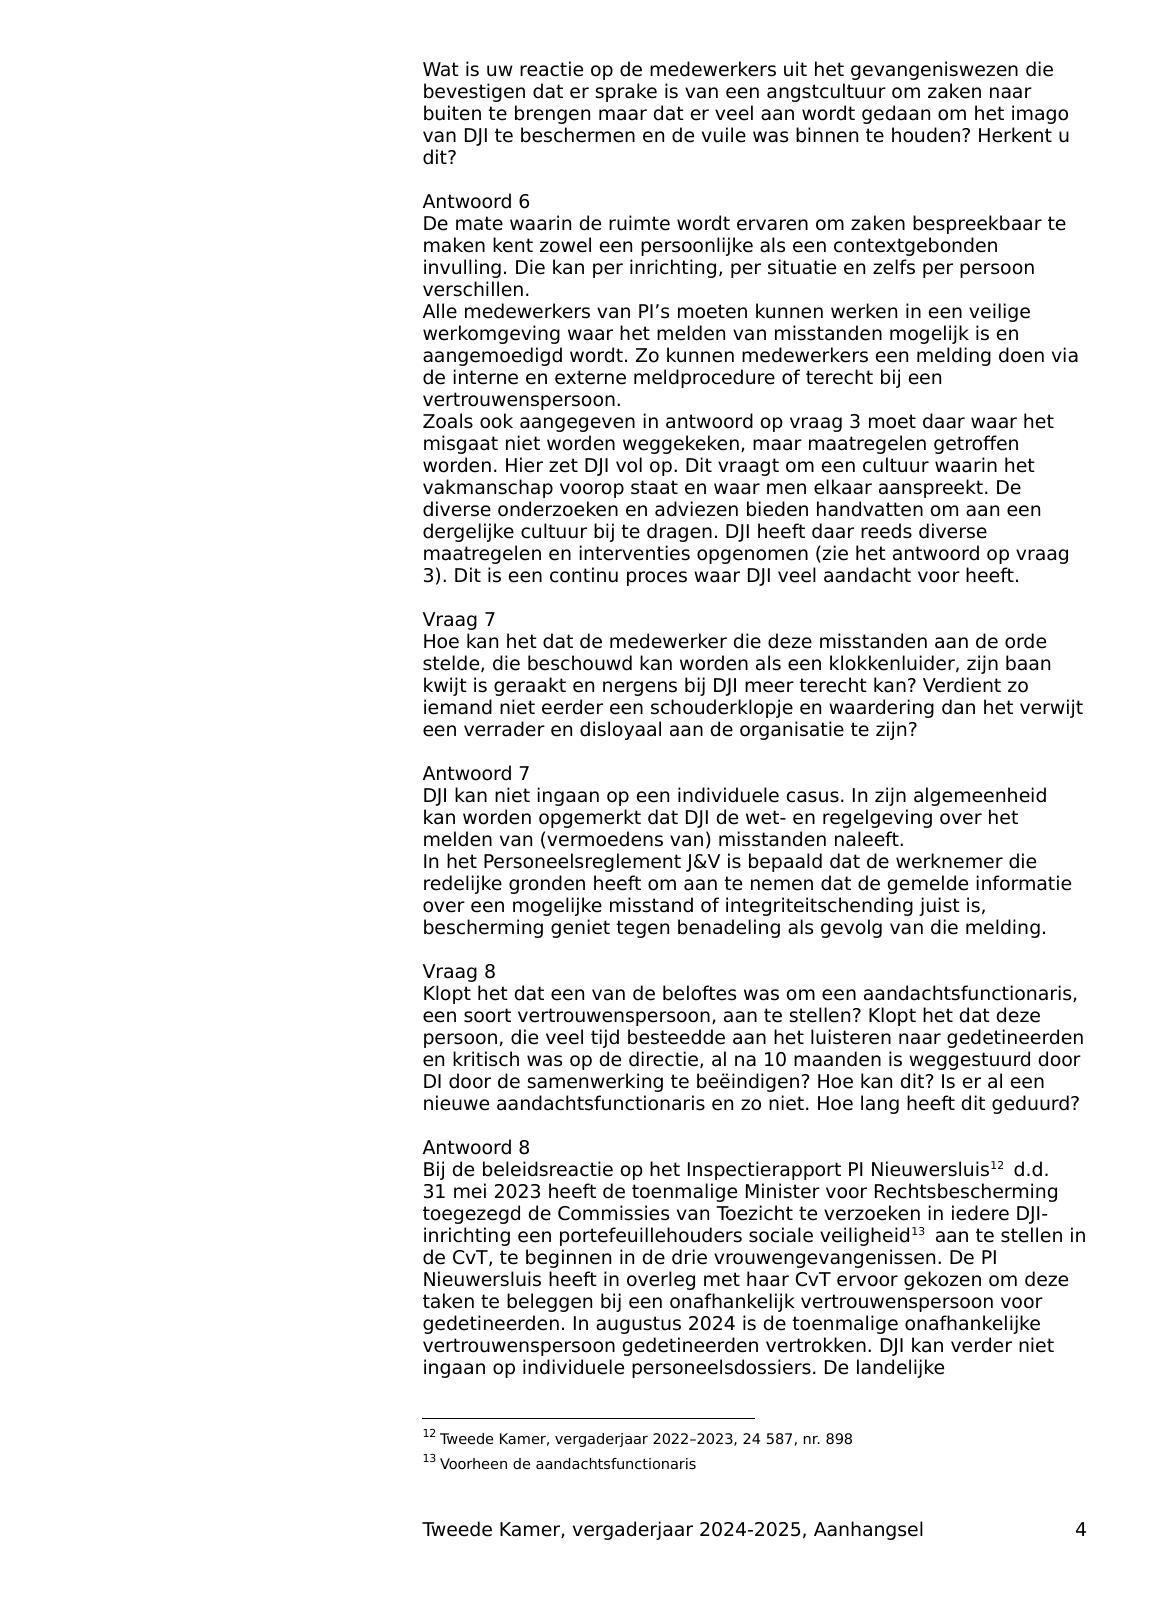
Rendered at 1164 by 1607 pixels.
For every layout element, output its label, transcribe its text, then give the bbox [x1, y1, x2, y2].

text Antwoord 7 [422, 763, 1087, 785]
text Antwoord 8 [422, 1137, 1087, 1159]
text Tweede Kamer, vergaderjaar 2022–2023, 24 587, nr. 898 [422, 1427, 1087, 1449]
text Voorheen de aandachtsfunctionaris [422, 1452, 1087, 1474]
text Vraag 7 [422, 609, 1087, 631]
text Alle medewerkers van PI’s moeten kunnen werken in een veilige werkomgeving waar het melden van misstanden mogelijk is en aangemoedigd wordt. Zo kunnen medewerkers een melding doen via de interne en externe meldprocedure of terecht bij een vertrouwenspersoon. [422, 301, 1087, 411]
text Antwoord 6 [422, 191, 1087, 213]
text Vraag 8 [422, 961, 1087, 983]
text Wat is uw reactie op de medewerkers uit het gevangeniswezen die bevestigen dat er sprake is van een angstcultuur om zaken naar buiten te brengen maar dat er veel aan wordt gedaan om het imago van DJI te beschermen en de vuile was binnen te houden? Herkent u dit? [422, 59, 1087, 169]
text Klopt het dat een van de beloftes was om een aandachtsfunctionaris, een soort vertrouwenspersoon, aan te stellen? Klopt het dat deze persoon, die veel tijd besteedde aan het luisteren naar gedetineerden en kritisch was op de directie, al na 10 maanden is weggestuurd door DI door de samenwerking te beëindigen? Hoe kan dit? Is er al een nieuwe aandachtsfunctionaris en zo niet. Hoe lang heeft dit geduurd? [422, 983, 1087, 1115]
text Bij de beleidsreactie op het Inspectierapport PI Nieuwersluis d.d. 31 mei 2023 heeft de toenmalige Minister voor Rechtsbescherming toegezegd de Commissies van Toezicht te verzoeken in iedere DJI-inrichting een portefeuillehouders sociale veiligheid aan te stellen in de CvT, te beginnen in de drie vrouwengevangenissen. De PI Nieuwersluis heeft in overleg met haar CvT ervoor gekozen om deze taken te beleggen bij een onafhankelijk vertrouwenspersoon voor gedetineerden. In augustus 2024 is de toenmalige onafhankelijke vertrouwenspersoon gedetineerden vertrokken. DJI kan verder niet ingaan op individuele personeelsdossiers. De landelijke [422, 1159, 1087, 1379]
text DJI kan niet ingaan op een individuele casus. In zijn algemeenheid kan worden opgemerkt dat DJI de wet- en regelgeving over het melden van (vermoedens van) misstanden naleeft. [422, 785, 1087, 851]
text Hoe kan het dat de medewerker die deze misstanden aan de orde stelde, die beschouwd kan worden als een klokkenluider, zijn baan kwijt is geraakt en nergens bij DJI meer terecht kan? Verdient zo iemand niet eerder een schouderklopje en waardering dan het verwijt een verrader en disloyaal aan de organisatie te zijn? [422, 631, 1087, 741]
text Zoals ook aangegeven in antwoord op vraag 3 moet daar waar het misgaat niet worden weggekeken, maar maatregelen getroffen worden. Hier zet DJI vol op. Dit vraagt om een cultuur waarin het vakmanschap voorop staat en waar men elkaar aanspreekt. De diverse onderzoeken en adviezen bieden handvatten om aan een dergelijke cultuur bij te dragen. DJI heeft daar reeds diverse maatregelen en interventies opgenomen (zie het antwoord op vraag 3). Dit is een continu proces waar DJI veel aandacht voor heeft. [422, 411, 1087, 587]
text In het Personeelsreglement J&V is bepaald dat de werknemer die redelijke gronden heeft om aan te nemen dat de gemelde informatie over een mogelijke misstand of integriteitschending juist is, bescherming geniet tegen benadeling als gevolg van die melding. [422, 851, 1087, 939]
text De mate waarin de ruimte wordt ervaren om zaken bespreekbaar te maken kent zowel een persoonlijke als een contextgebonden invulling. Die kan per inrichting, per situatie en zelfs per persoon verschillen. [422, 213, 1087, 301]
